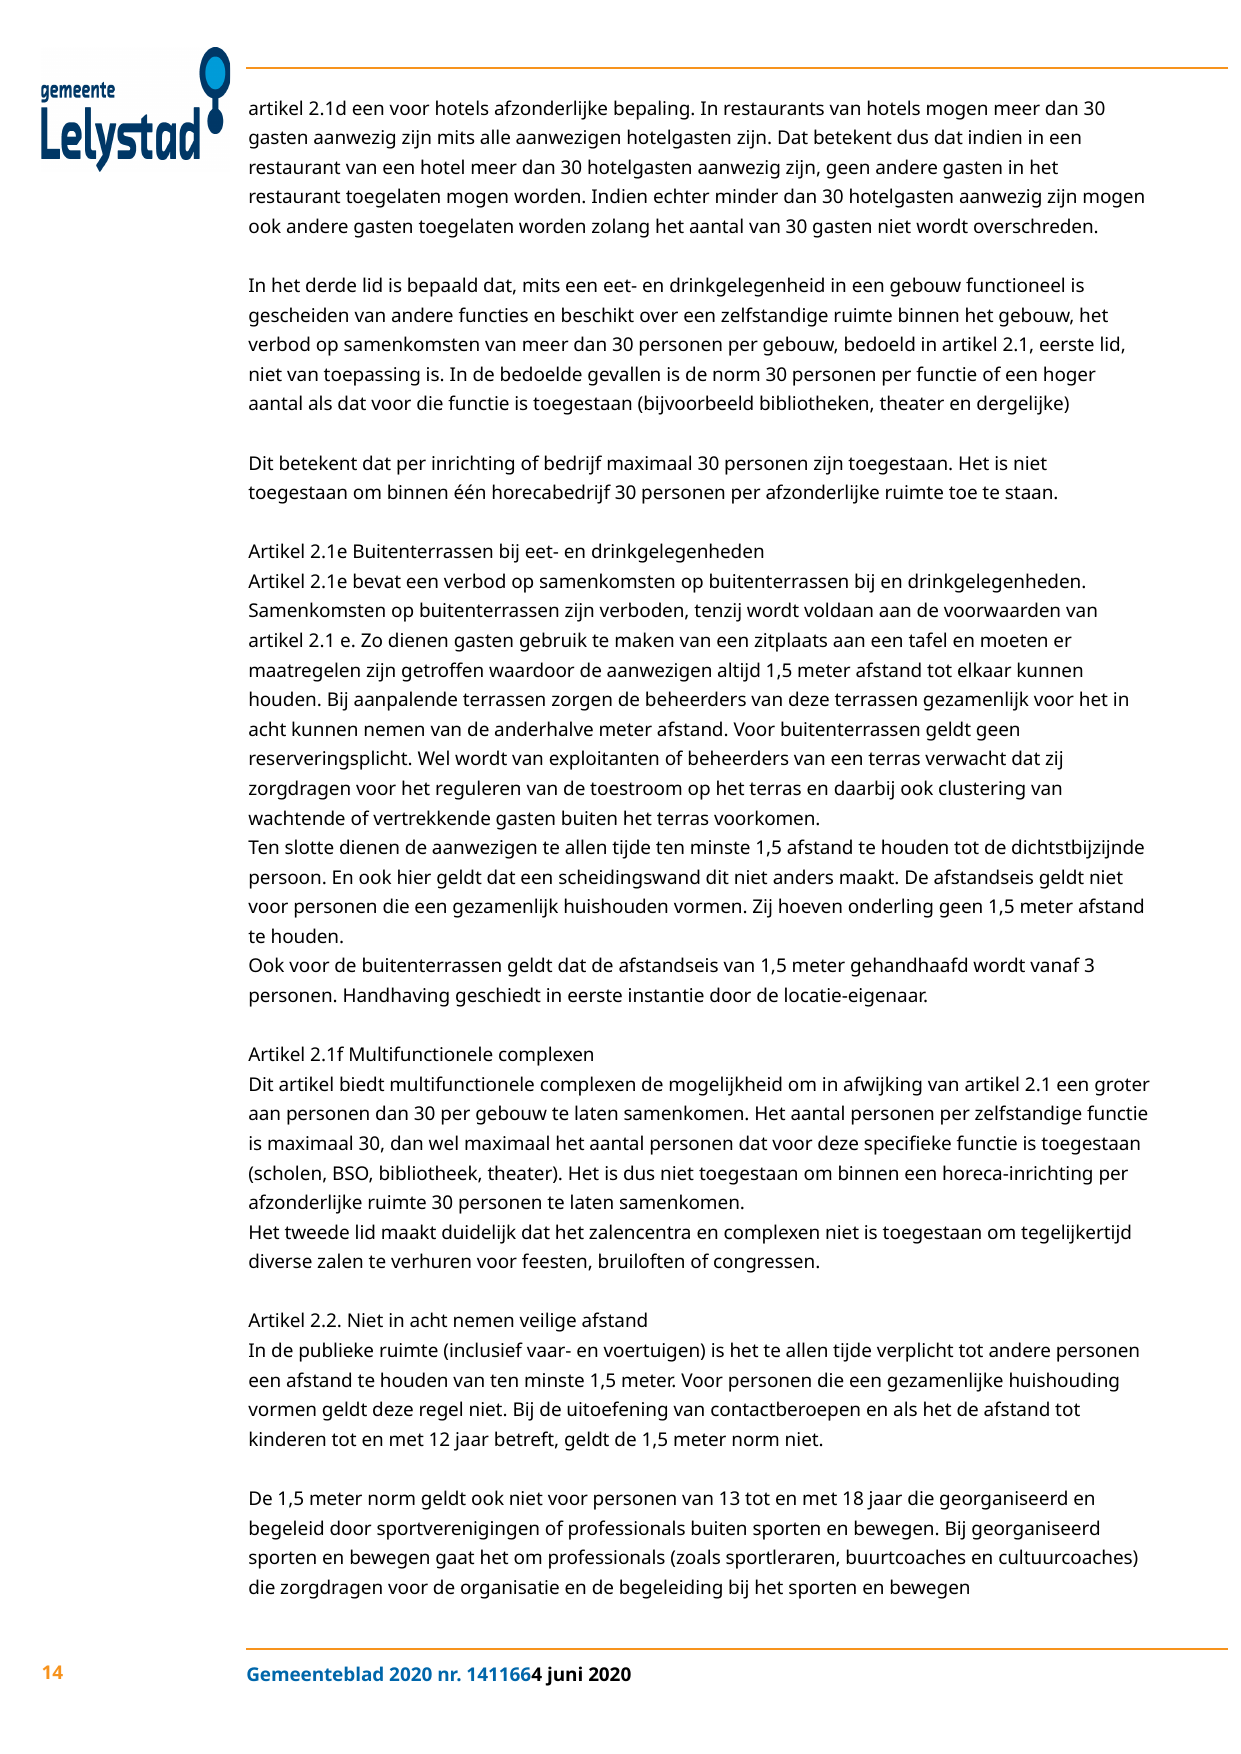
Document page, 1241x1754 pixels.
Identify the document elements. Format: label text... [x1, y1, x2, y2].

text In het derde lid is bepaald dat, mits een eet- en drinkgelegenheid in een gebouw functioneel is gescheiden van andere functies en beschikt over een zelfstandige ruimte binnen het gebouw, het verbod op samenkomsten van meer dan 30 personen per gebouw, bedoeld in artikel 2.1, eerste lid, niet van toepassing is. In de bedoelde gevallen is de norm 30 personen per functie of een hoger aantal als dat voor die functie is toegestaan (bijvoorbeeld bibliotheken, theater en dergelijke) [248, 272, 1152, 416]
text De 1,5 meter norm geldt ook niet voor personen van 13 tot en met 18 jaar die georganiseerd en begeleid door sportverenigingen of professionals buiten sporten en bewegen. Bij georganiseerd sporten en bewegen gaat het om professionals (zoals sportleraren, buurtcoaches en cultuurcoaches) die zorgdragen voor de organisatie en de begeleiding bij het sporten en bewegen [248, 1485, 1152, 1600]
picture [41, 47, 231, 172]
text Artikel 2.1e bevat een verbod op samenkomsten op buitenterrassen bij en drinkgelegenheden. Samenkomsten op buitenterrassen zijn verboden, tenzij wordt voldaan aan de voorwaarden van artikel 2.1 e. Zo dienen gasten gebruik te maken van een zitplaats aan een tafel en moeten er maatregelen zijn getroffen waardoor de aanwezigen altijd 1,5 meter afstand tot elkaar kunnen houden. Bij aanpalende terrassen zorgen de beheerders van deze terrassen gezamenlijk voor het in acht kunnen nemen van de anderhalve meter afstand. Voor buitenterrassen geldt geen reserveringsplicht. Wel wordt van exploitanten of beheerders van een terras verwacht dat zij zorgdragen voor het reguleren van de toestroom op het terras en daarbij ook clustering van wachtende of vertrekkende gasten buiten het terras voorkomen. [248, 568, 1152, 831]
text Dit betekent dat per inrichting of bedrijf maximaal 30 personen zijn toegestaan. Het is niet toegestaan om binnen één horecabedrijf 30 personen per afzonderlijke ruimte toe te staan. [248, 450, 1152, 505]
text In de publieke ruimte (inclusief vaar- en voertuigen) is het te allen tijde verplicht tot andere personen een afstand te houden van ten minste 1,5 meter. Voor personen die een gezamenlijke huishouding vormen geldt deze regel niet. Bij de uitoefening van contactberoepen en als het de afstand tot kinderen tot en met 12 jaar betreft, geldt de 1,5 meter norm niet. [248, 1337, 1152, 1452]
text artikel 2.1d een voor hotels afzonderlijke bepaling. In restaurants van hotels mogen meer dan 30 gasten aanwezig zijn mits alle aanwezigen hotelgasten zijn. Dat betekent dus dat indien in een restaurant van een hotel meer dan 30 hotelgasten aanwezig zijn, geen andere gasten in het restaurant toegelaten mogen worden. Indien echter minder dan 30 hotelgasten aanwezig zijn mogen ook andere gasten toegelaten worden zolang het aantal van 30 gasten niet wordt overschreden. [248, 95, 1152, 239]
text Artikel 2.1f Multifunctionele complexen [248, 1041, 1152, 1067]
text Het tweede lid maakt duidelijk dat het zalencentra en complexen niet is toegestaan om tegelijkertijd diverse zalen te verhuren voor feesten, bruiloften of congressen. [248, 1219, 1152, 1274]
text Artikel 2.1e Buitenterrassen bij eet- en drinkgelegenheden [248, 538, 1152, 564]
text Artikel 2.2. Niet in acht nemen veilige afstand [248, 1308, 1152, 1333]
text Ten slotte dienen de aanwezigen te allen tijde ten minste 1,5 afstand te houden tot de dichtstbijzijnde persoon. En ook hier geldt dat een scheidingswand dit niet anders maakt. De afstandseis geldt niet voor personen die een gezamenlijk huishouden vormen. Zij hoeven onderling geen 1,5 meter afstand te houden. [248, 834, 1152, 949]
text Ook voor de buitenterrassen geldt dat de afstandseis van 1,5 meter gehandhaafd wordt vanaf 3 personen. Handhaving geschiedt in eerste instantie door de locatie-eigenaar. [248, 953, 1152, 1008]
text Dit artikel biedt multifunctionele complexen de mogelijkheid om in afwijking van artikel 2.1 een groter aan personen dan 30 per gebouw te laten samenkomen. Het aantal personen per zelfstandige functie is maximaal 30, dan wel maximaal het aantal personen dat voor deze specifieke functie is toegestaan (scholen, BSO, bibliotheek, theater). Het is dus niet toegestaan om binnen een horeca-inrichting per afzonderlijke ruimte 30 personen te laten samenkomen. [248, 1071, 1152, 1215]
